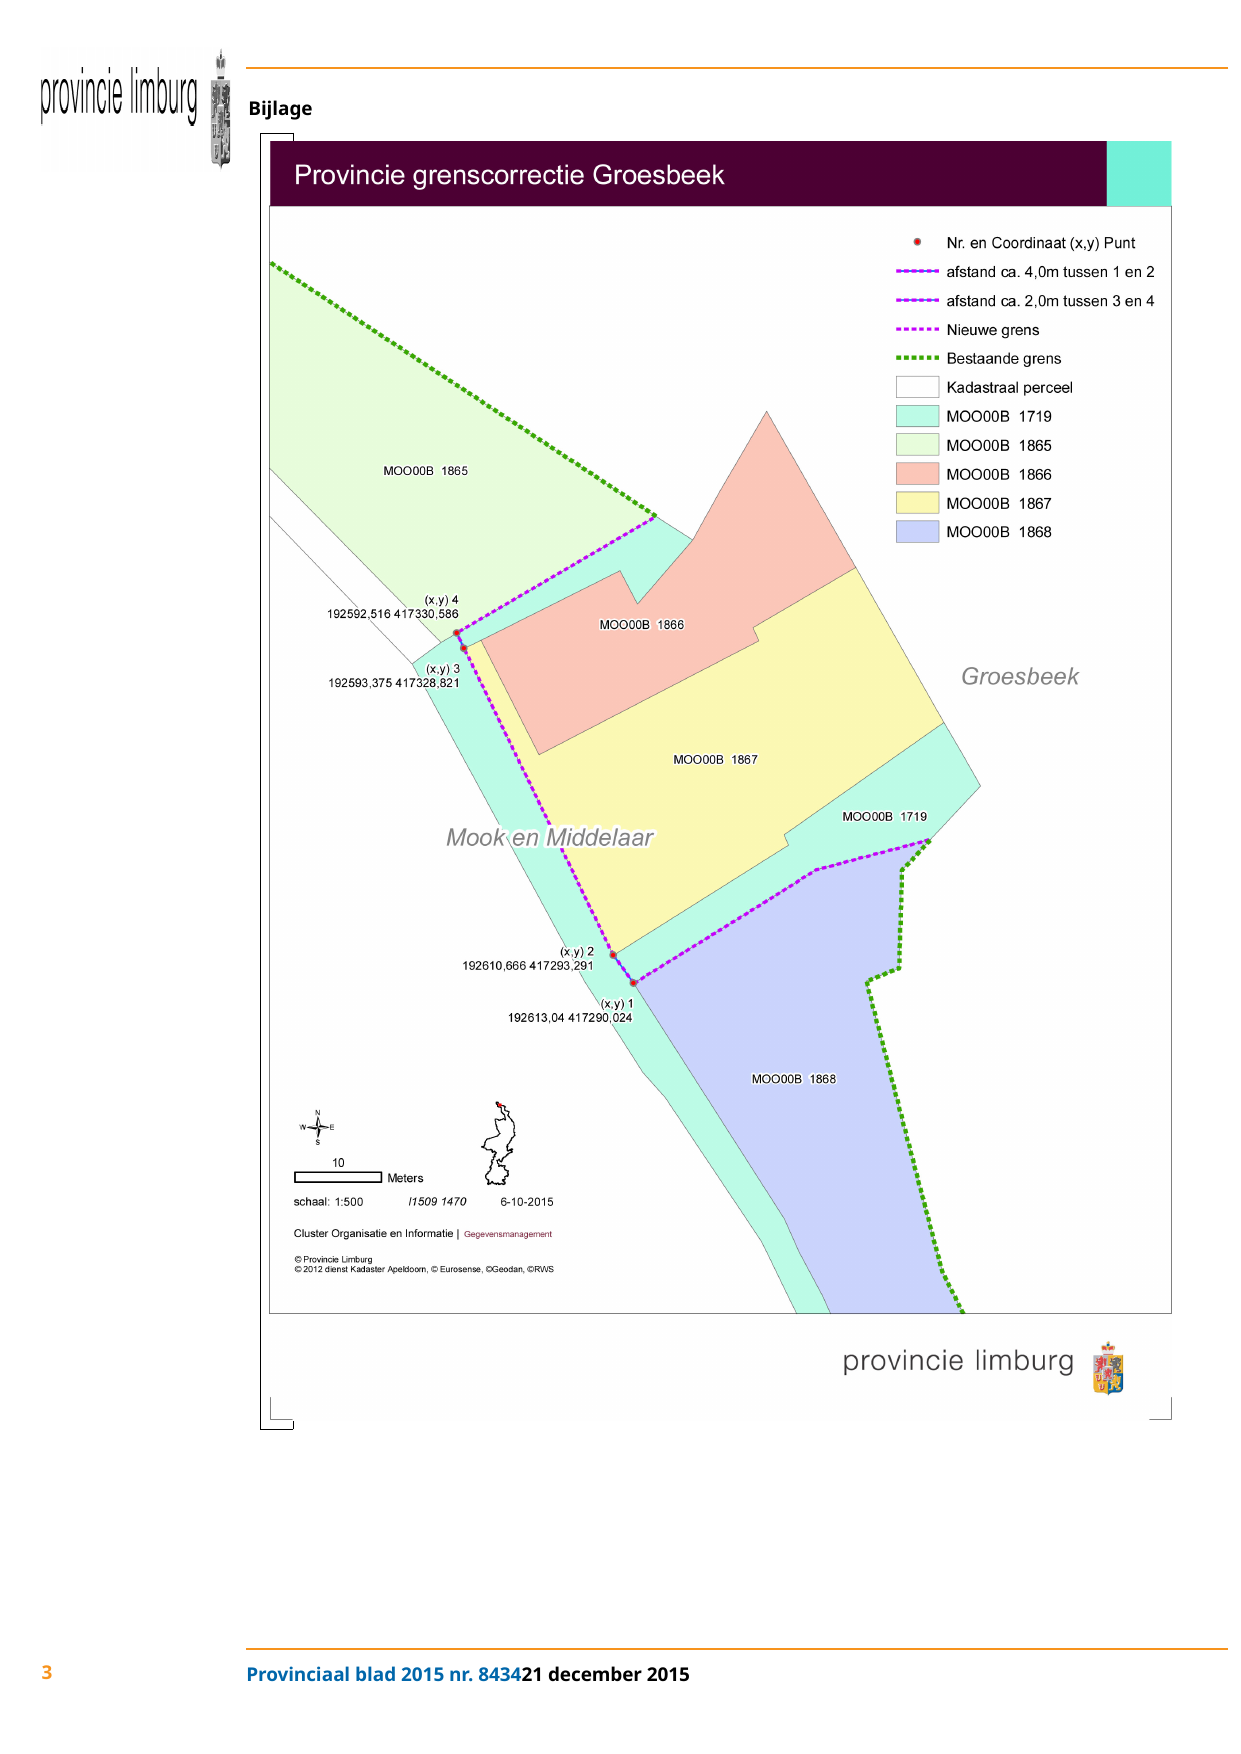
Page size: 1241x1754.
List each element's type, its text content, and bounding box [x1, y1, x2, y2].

text Bijlage [248, 95, 1152, 121]
picture [41, 47, 231, 172]
picture [268, 141, 1173, 1421]
